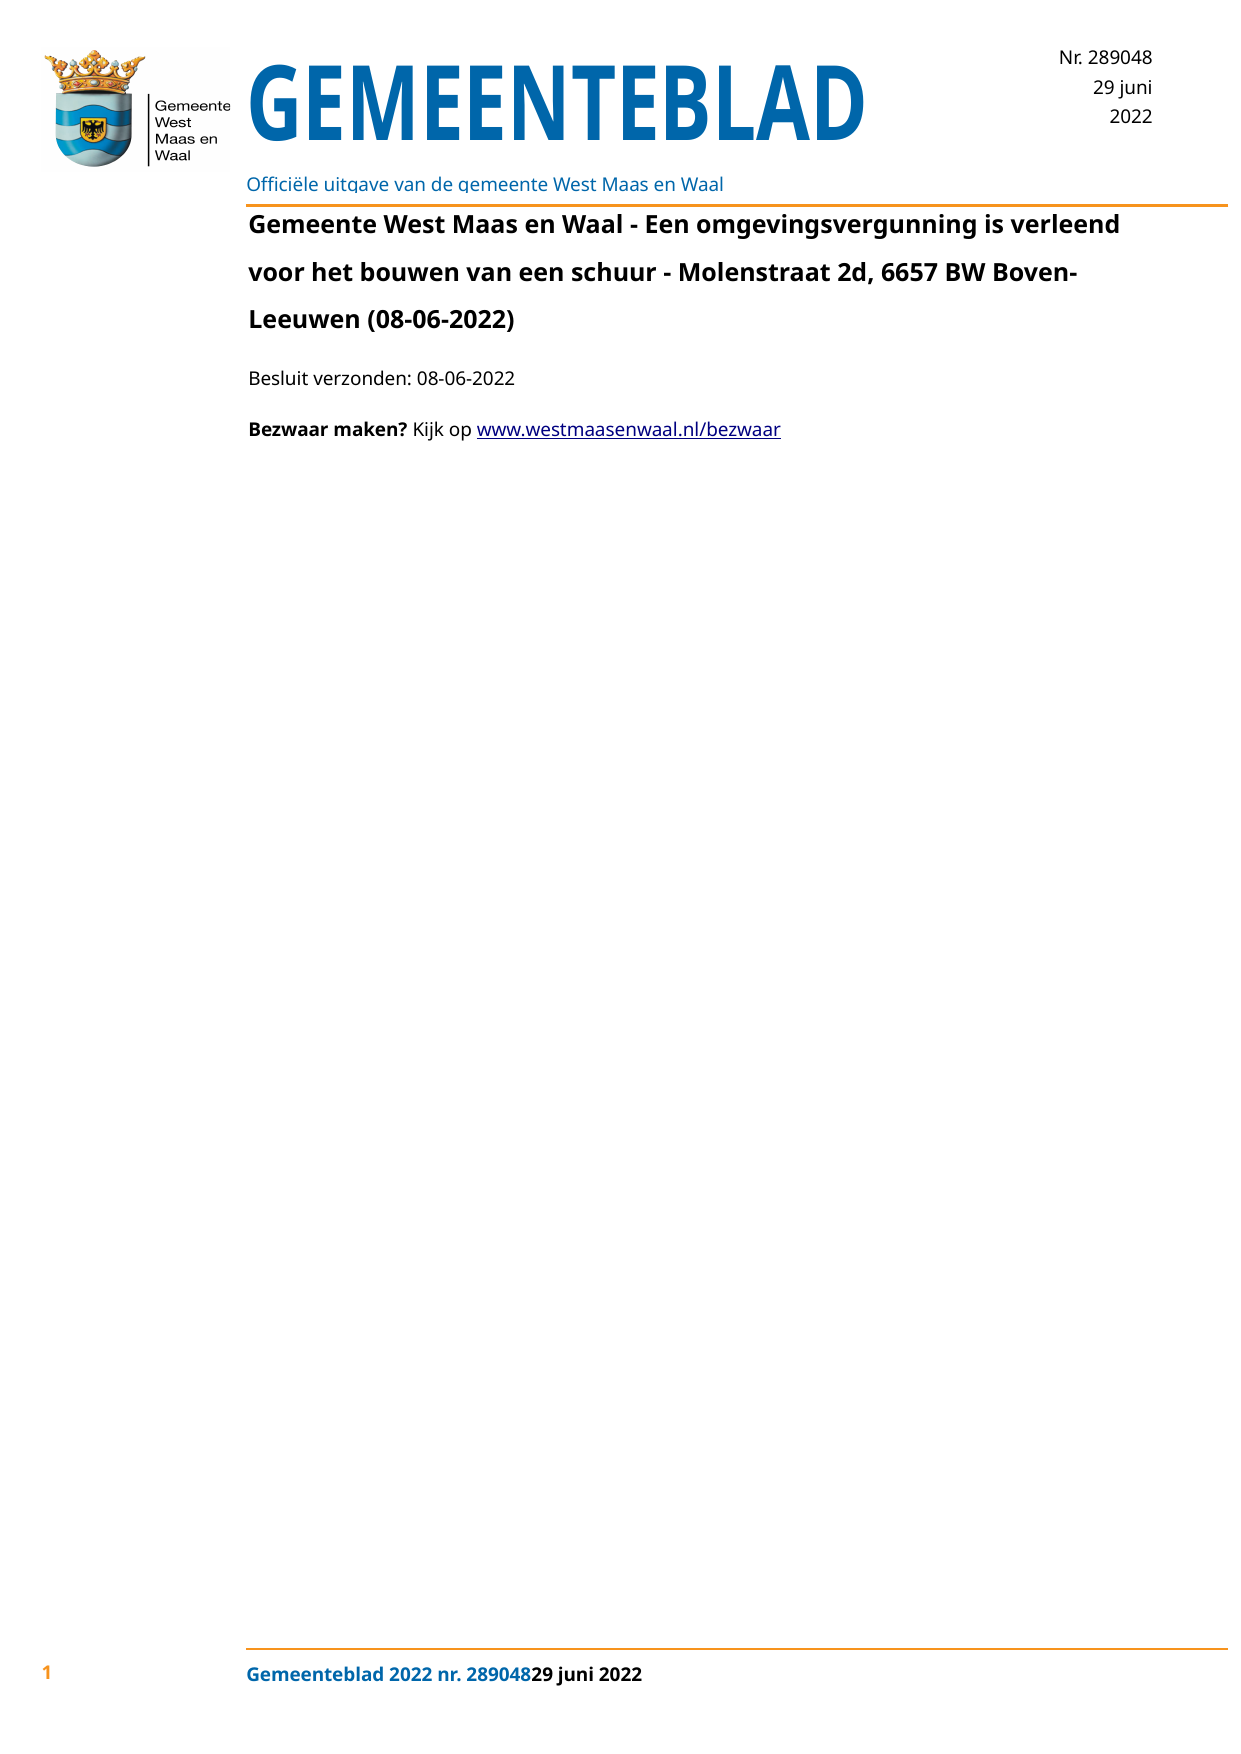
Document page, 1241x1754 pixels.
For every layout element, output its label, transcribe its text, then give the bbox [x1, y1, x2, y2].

text Besluit verzonden: 08-06-2022 [248, 366, 1152, 391]
text Gemeente West Maas en Waal - Een omgevingsvergunning is verleend voor het bouwen van een schuur - Molenstraat 2d, 6657 BW Boven-Leeuwen (08-06-2022) [248, 207, 1152, 336]
picture [41, 47, 231, 172]
text Bezwaar maken? Kijk op www.westmaasenwaal.nl/bezwaar [248, 416, 1152, 442]
